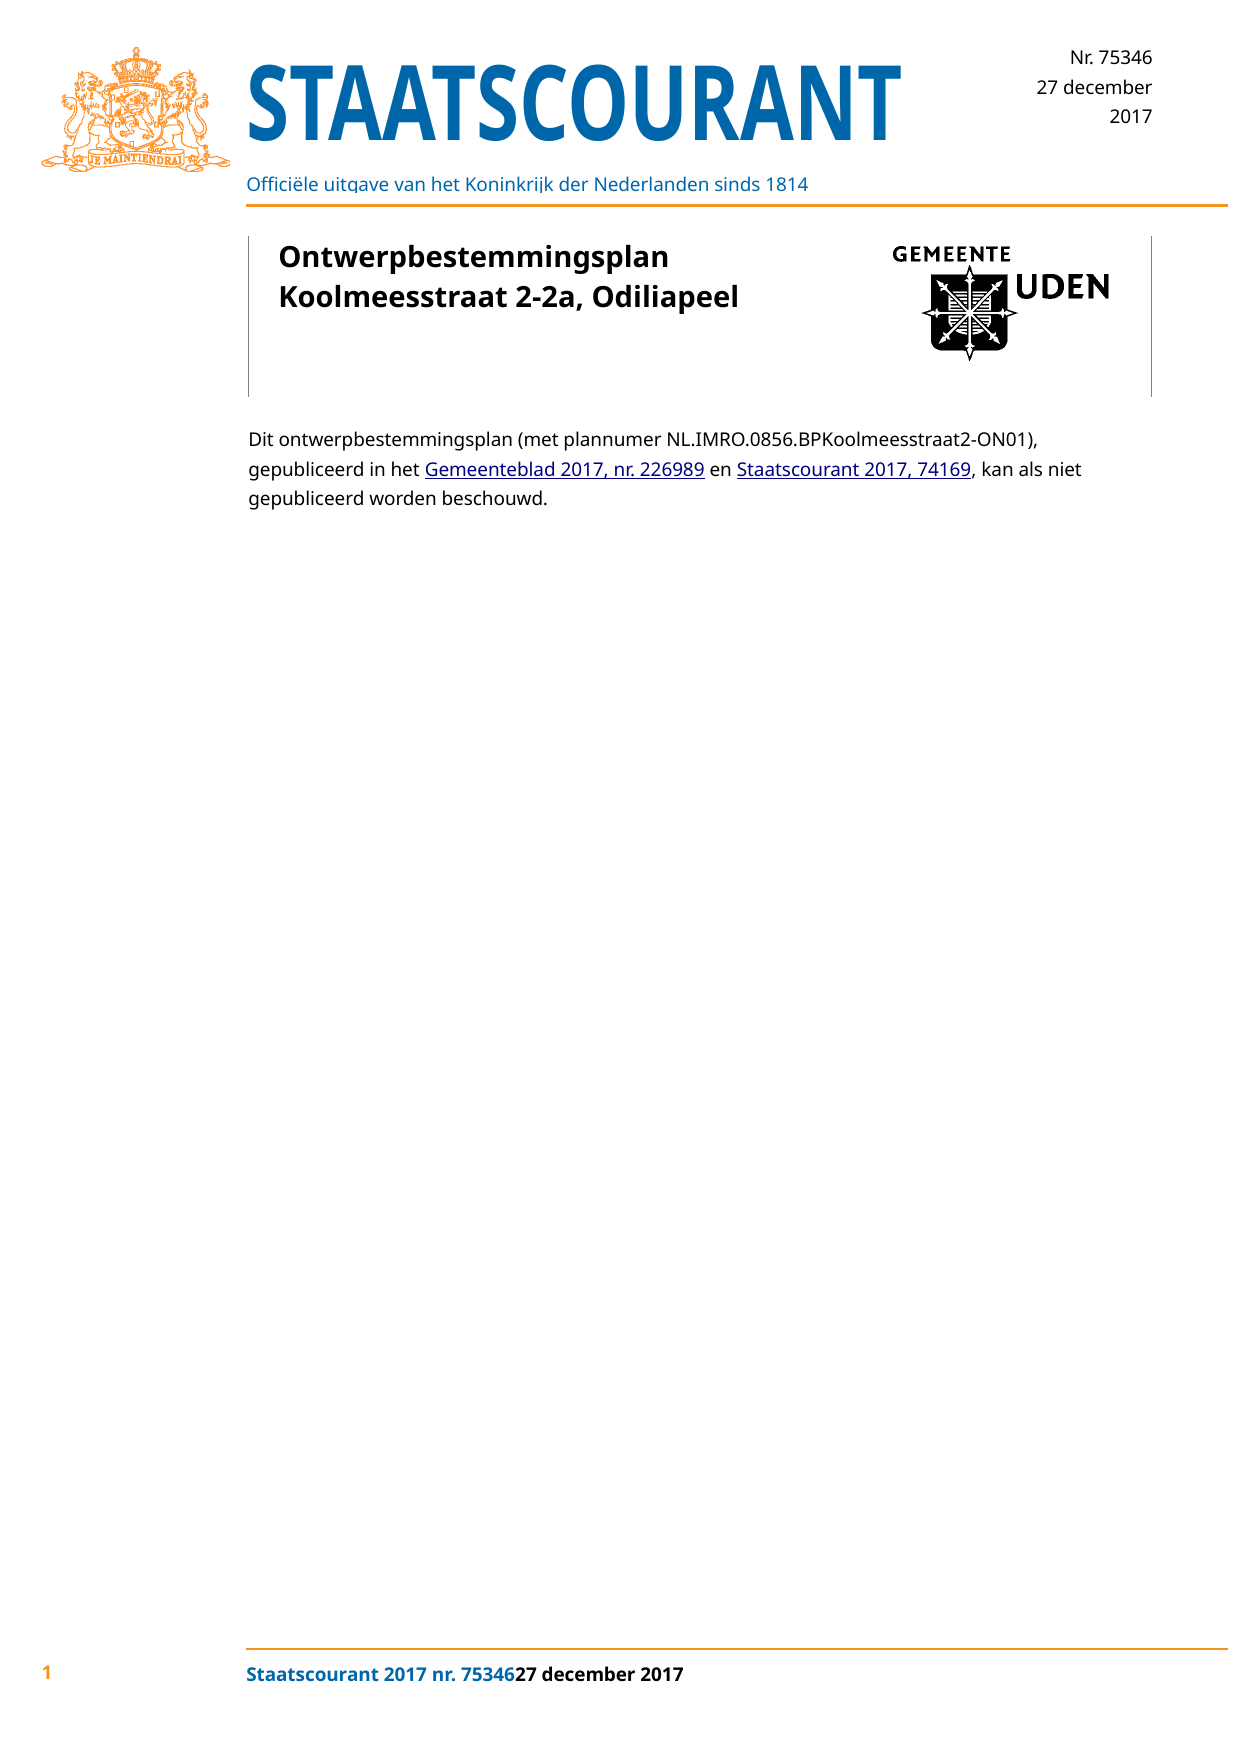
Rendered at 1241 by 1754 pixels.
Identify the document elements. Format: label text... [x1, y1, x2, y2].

table_header Ontwerpbestemmingsplan Koolmeesstraat 2-2a, Odiliapeel [249, 236, 850, 397]
picture [882, 236, 1119, 371]
picture [41, 47, 231, 172]
text Dit ontwerpbestemmingsplan (met plannumer NL.IMRO.0856.BPKoolmeesstraat2-ON01), gepubliceerd in het Gemeenteblad 2017, nr. 226989 en Staatscourant 2017, 74169, kan als niet gepubliceerd worden beschouwd. [248, 426, 1152, 511]
table_header [850, 236, 1151, 397]
